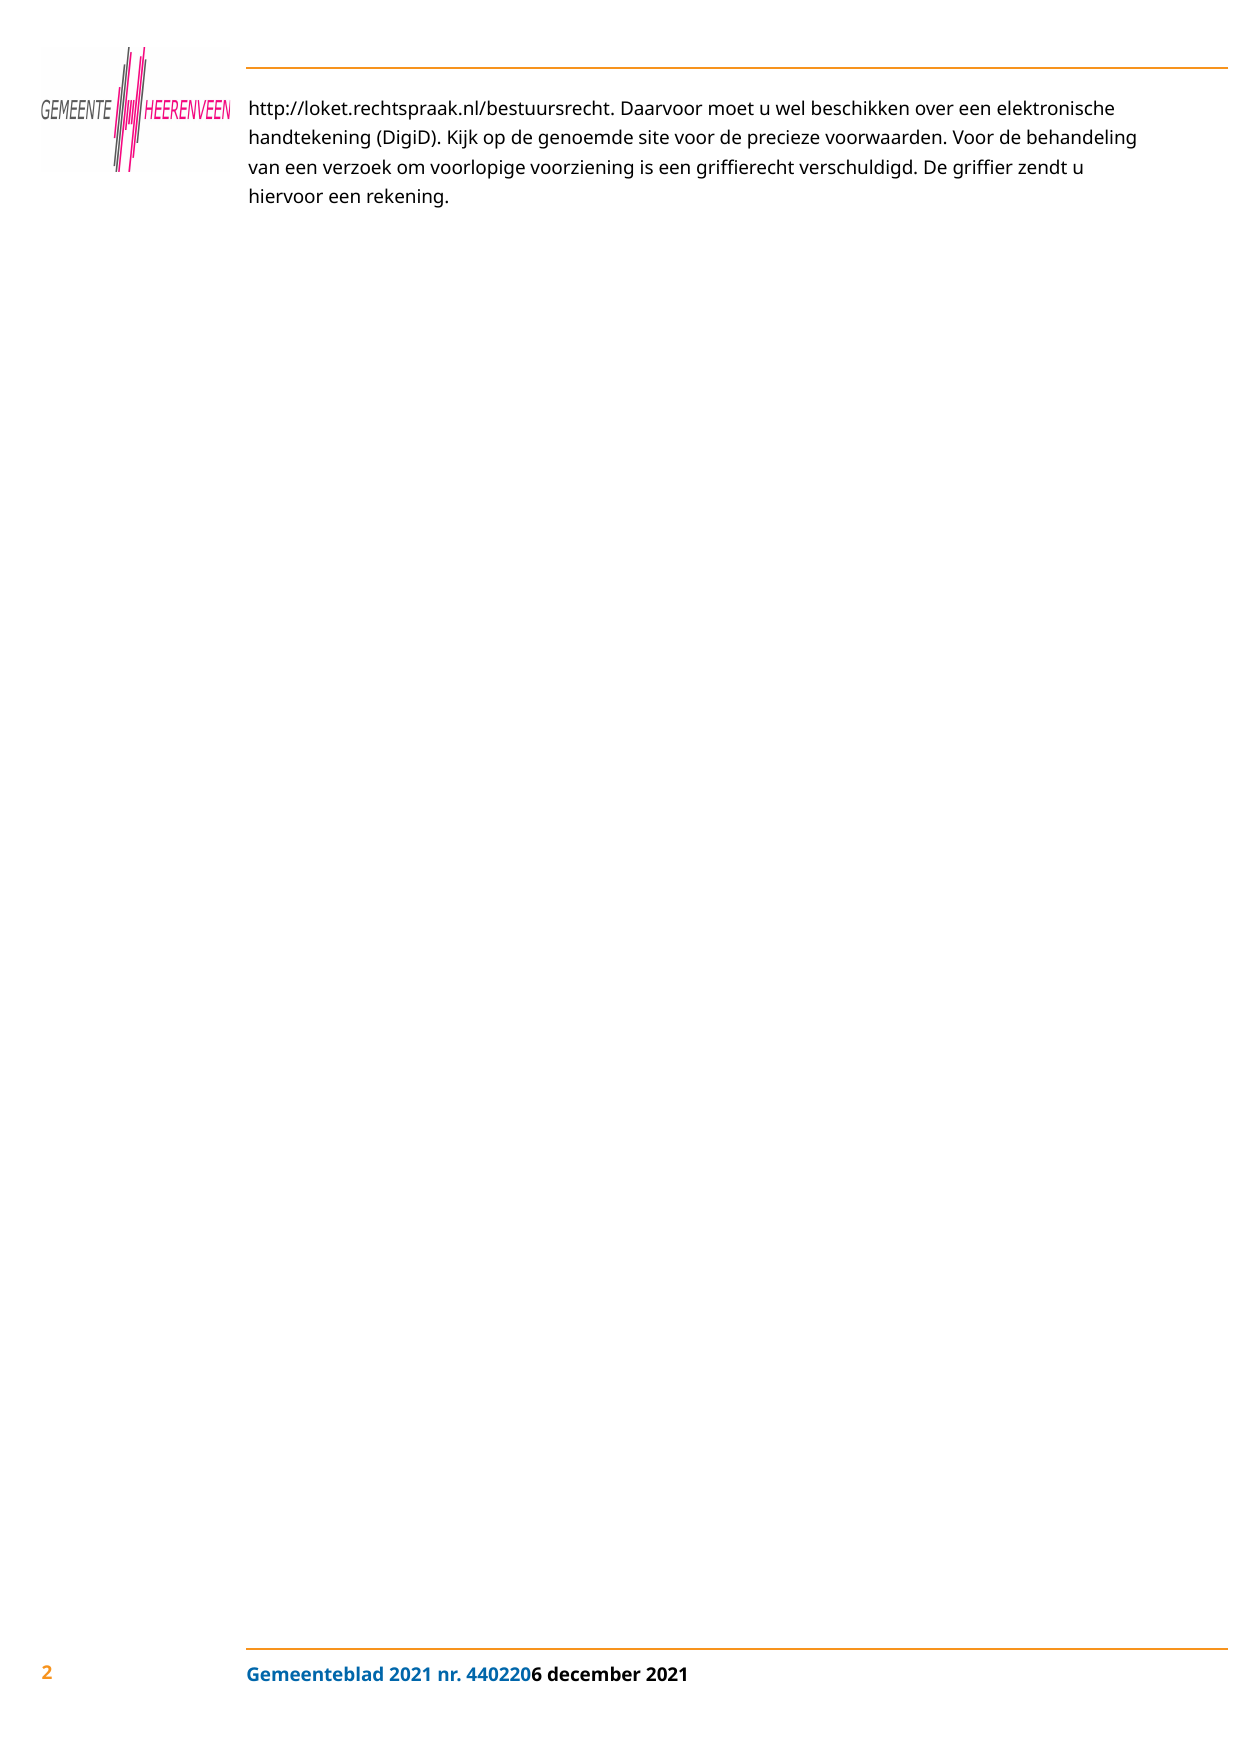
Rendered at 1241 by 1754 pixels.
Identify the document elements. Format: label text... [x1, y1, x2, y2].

text http://loket.rechtspraak.nl/bestuursrecht. Daarvoor moet u wel beschikken over een elektronische handtekening (DigiD). Kijk op de genoemde site voor de precieze voorwaarden. Voor de behandeling van een verzoek om voorlopige voorziening is een griffierecht verschuldigd. De griffier zendt u hiervoor een rekening. [248, 95, 1152, 209]
picture [41, 47, 231, 172]
